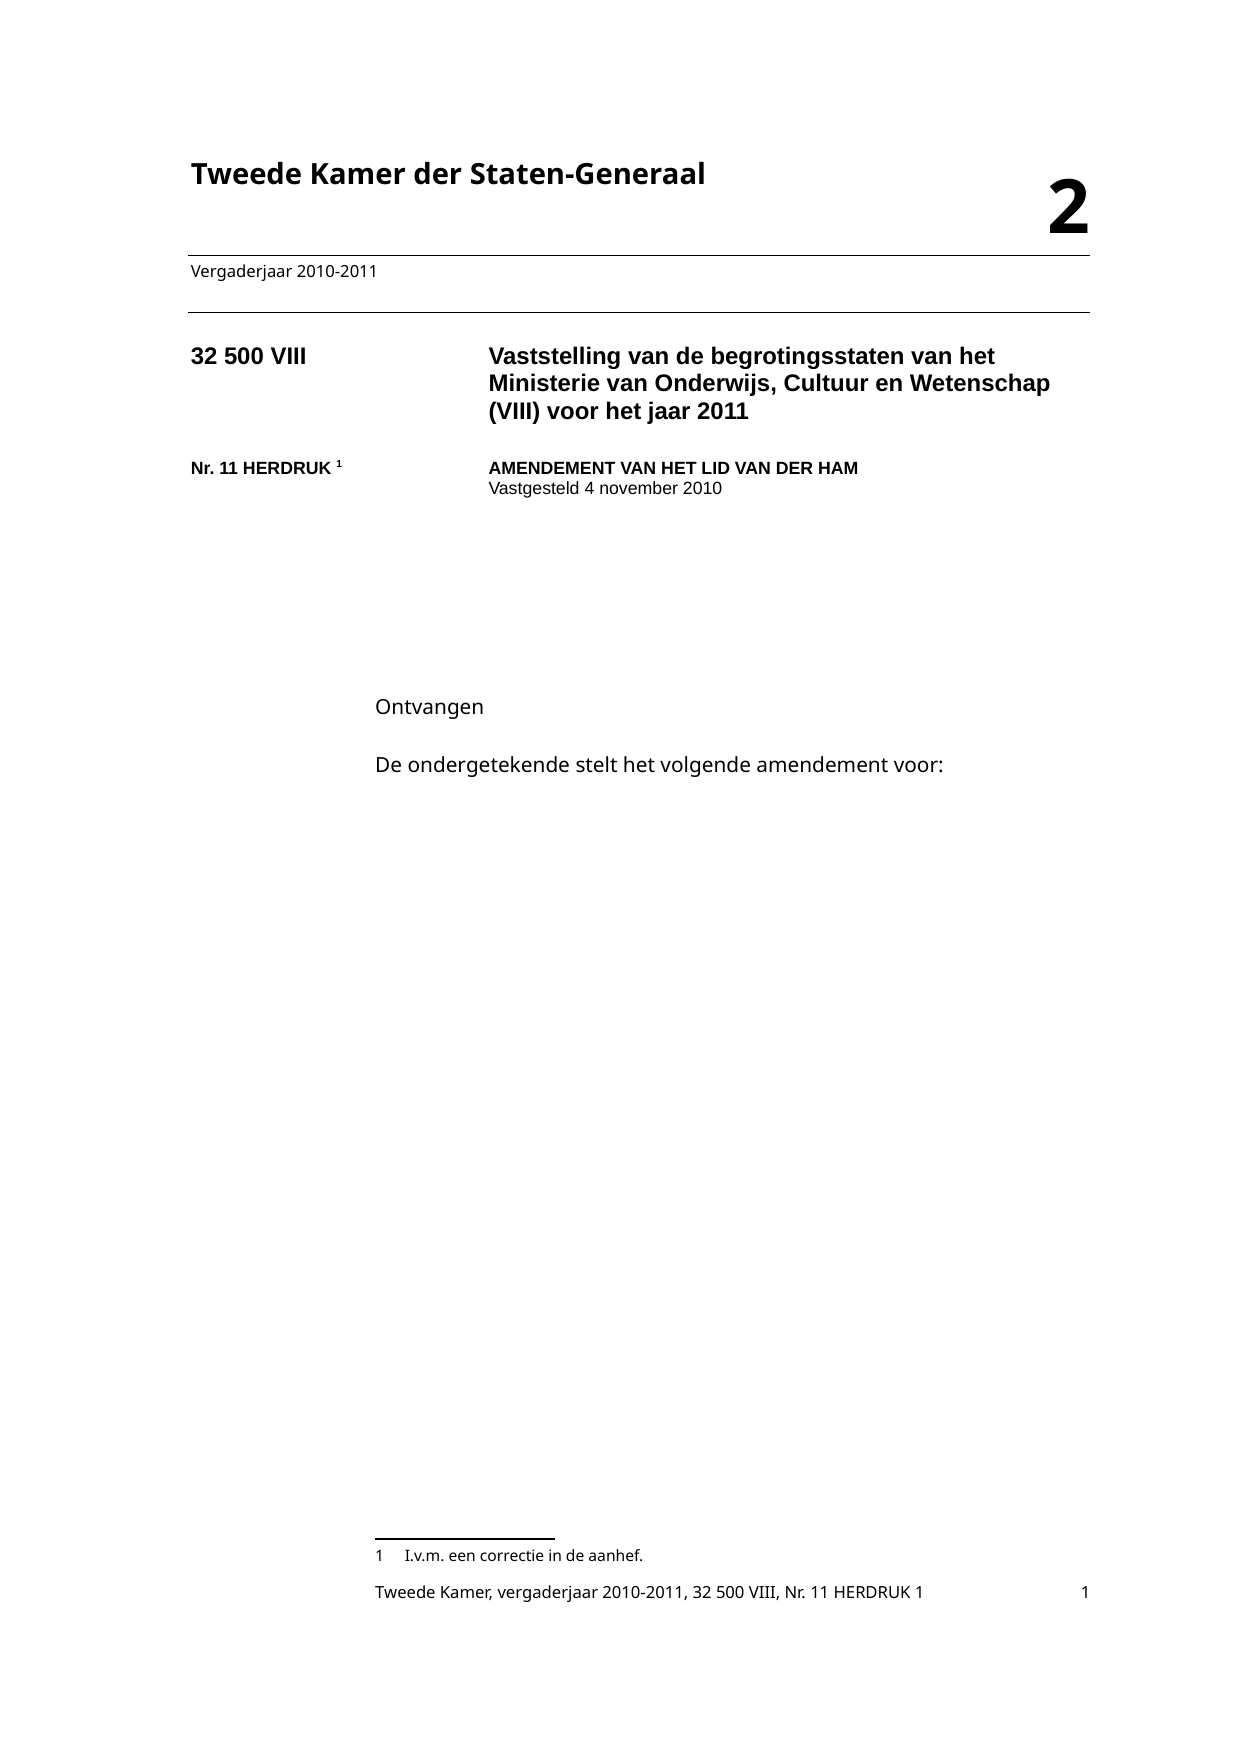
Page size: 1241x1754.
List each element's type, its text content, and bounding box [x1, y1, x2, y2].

table_cell AMENDEMENT VAN HET LID VAN DER HAM Vastgesteld 4 november 2010 [485, 455, 1090, 573]
table_cell 32 500 VIII [188, 339, 485, 454]
text Ontvangen [375, 692, 1090, 721]
table_header Tweede Kamer der Staten-Generaal [188, 150, 909, 255]
table_cell Vergaderjaar 2010-2011 [188, 256, 485, 312]
text De ondergetekende stelt het volgende amendement voor: [375, 751, 1090, 779]
table_header 2 [910, 150, 1090, 255]
table_cell [485, 313, 1090, 339]
table_cell [485, 256, 1090, 312]
table_cell [188, 313, 485, 339]
table_cell Vaststelling van de begrotingsstaten van het Ministerie van Onderwijs, Cultuur en Wetenschap (VIII) voor het jaar 2011 [485, 339, 1090, 454]
table_cell Nr. 11 HERDRUK [188, 455, 485, 573]
